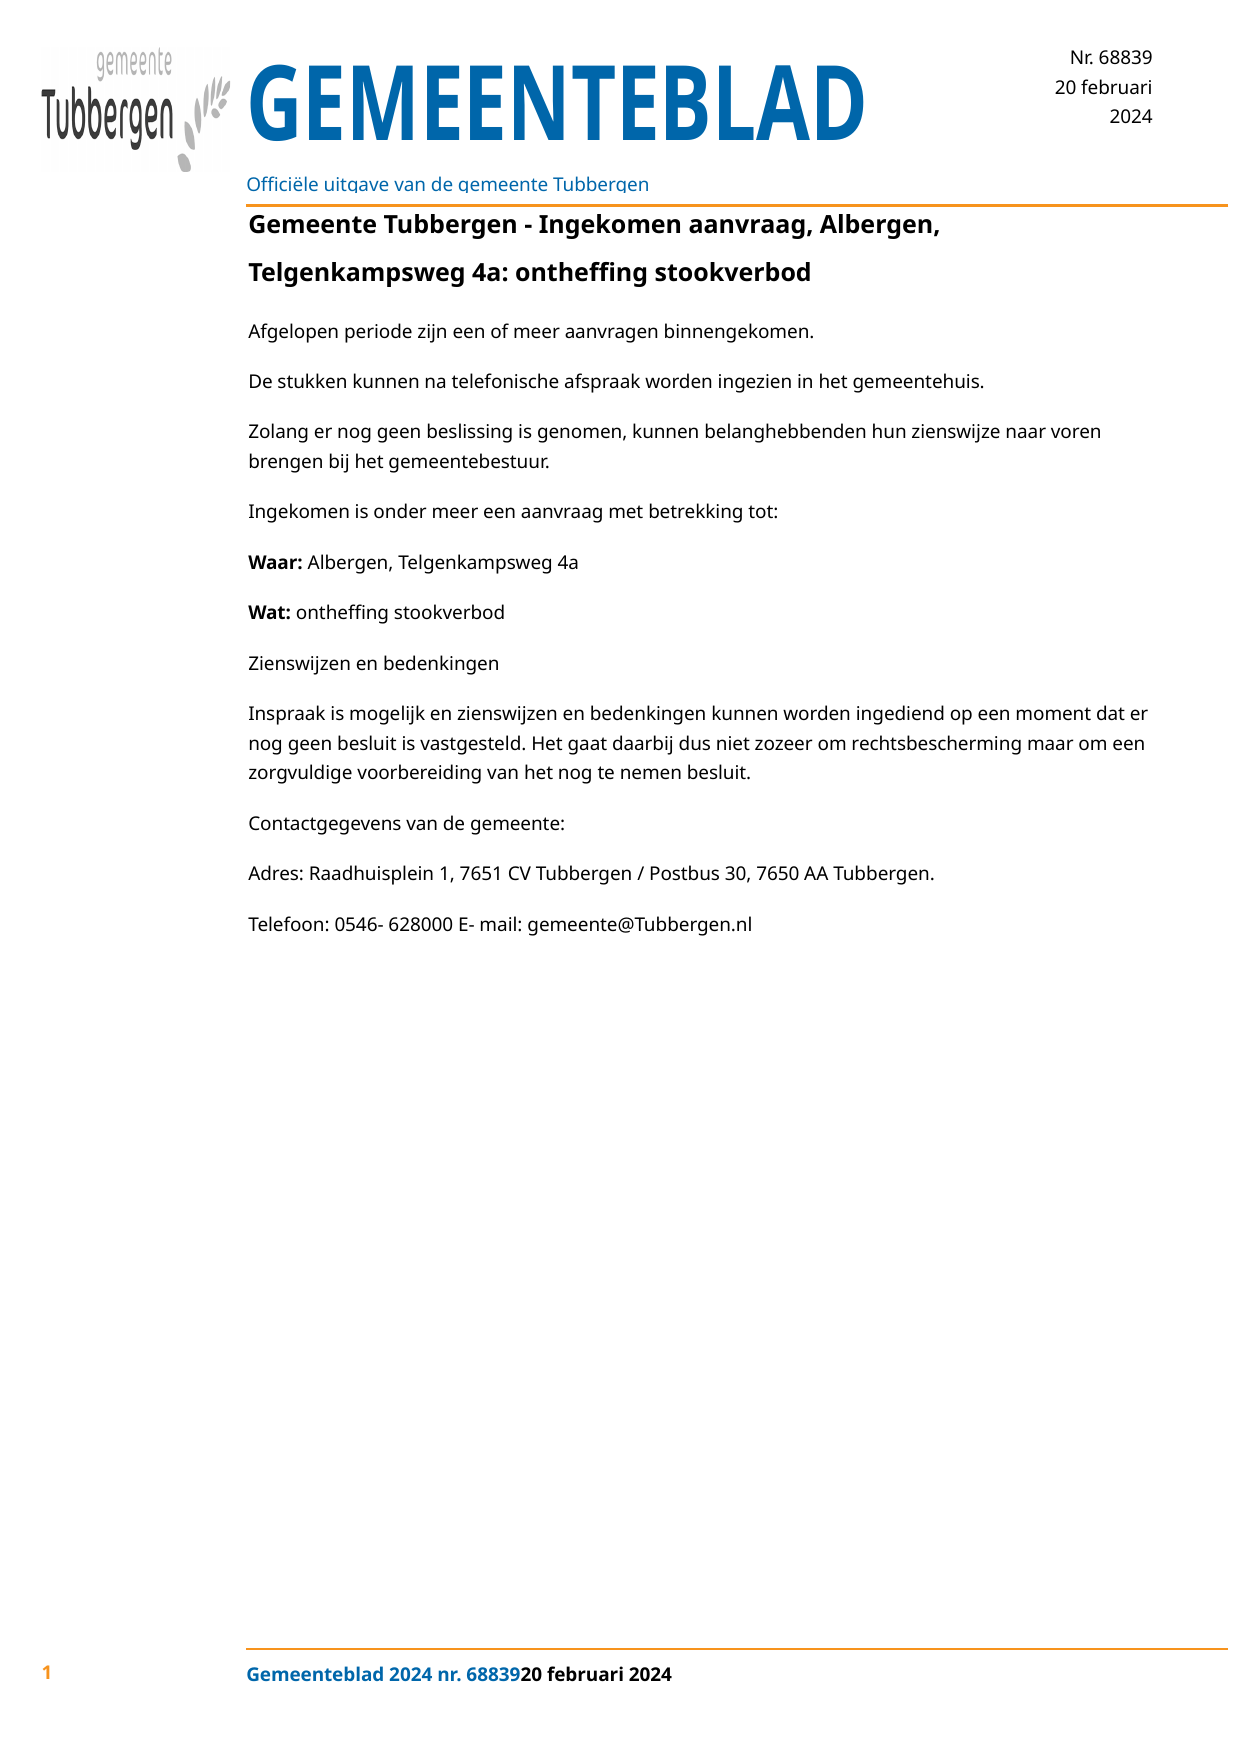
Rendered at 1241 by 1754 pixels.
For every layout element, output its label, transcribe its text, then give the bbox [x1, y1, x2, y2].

text Contactgegevens van de gemeente: [248, 810, 1152, 836]
text Telefoon: 0546- 628000 E- mail: gemeente@Tubbergen.nl [248, 911, 1152, 937]
text Zienswijzen en bedenkingen [248, 650, 1152, 676]
text Wat: ontheffing stookverbod [248, 599, 1152, 625]
text Inspraak is mogelijk en zienswijzen en bedenkingen kunnen worden ingediend op een moment dat er nog geen besluit is vastgesteld. Het gaat daarbij dus niet zozeer om rechtsbescherming maar om een zorgvuldige voorbereiding van het nog te nemen besluit. [248, 700, 1152, 785]
picture [41, 47, 231, 172]
text Adres: Raadhuisplein 1, 7651 CV Tubbergen / Postbus 30, 7650 AA Tubbergen. [248, 860, 1152, 886]
text Gemeente Tubbergen - Ingekomen aanvraag, Albergen, Telgenkampsweg 4a: ontheffing stookverbod [248, 207, 1152, 288]
text De stukken kunnen na telefonische afspraak worden ingezien in het gemeentehuis. [248, 368, 1152, 394]
text Zolang er nog geen beslissing is genomen, kunnen belanghebbenden hun zienswijze naar voren brengen bij het gemeentebestuur. [248, 419, 1152, 474]
text Waar: Albergen, Telgenkampsweg 4a [248, 549, 1152, 575]
text Ingekomen is onder meer een aanvraag met betrekking tot: [248, 499, 1152, 524]
text Afgelopen periode zijn een of meer aanvragen binnengekomen. [248, 318, 1152, 344]
